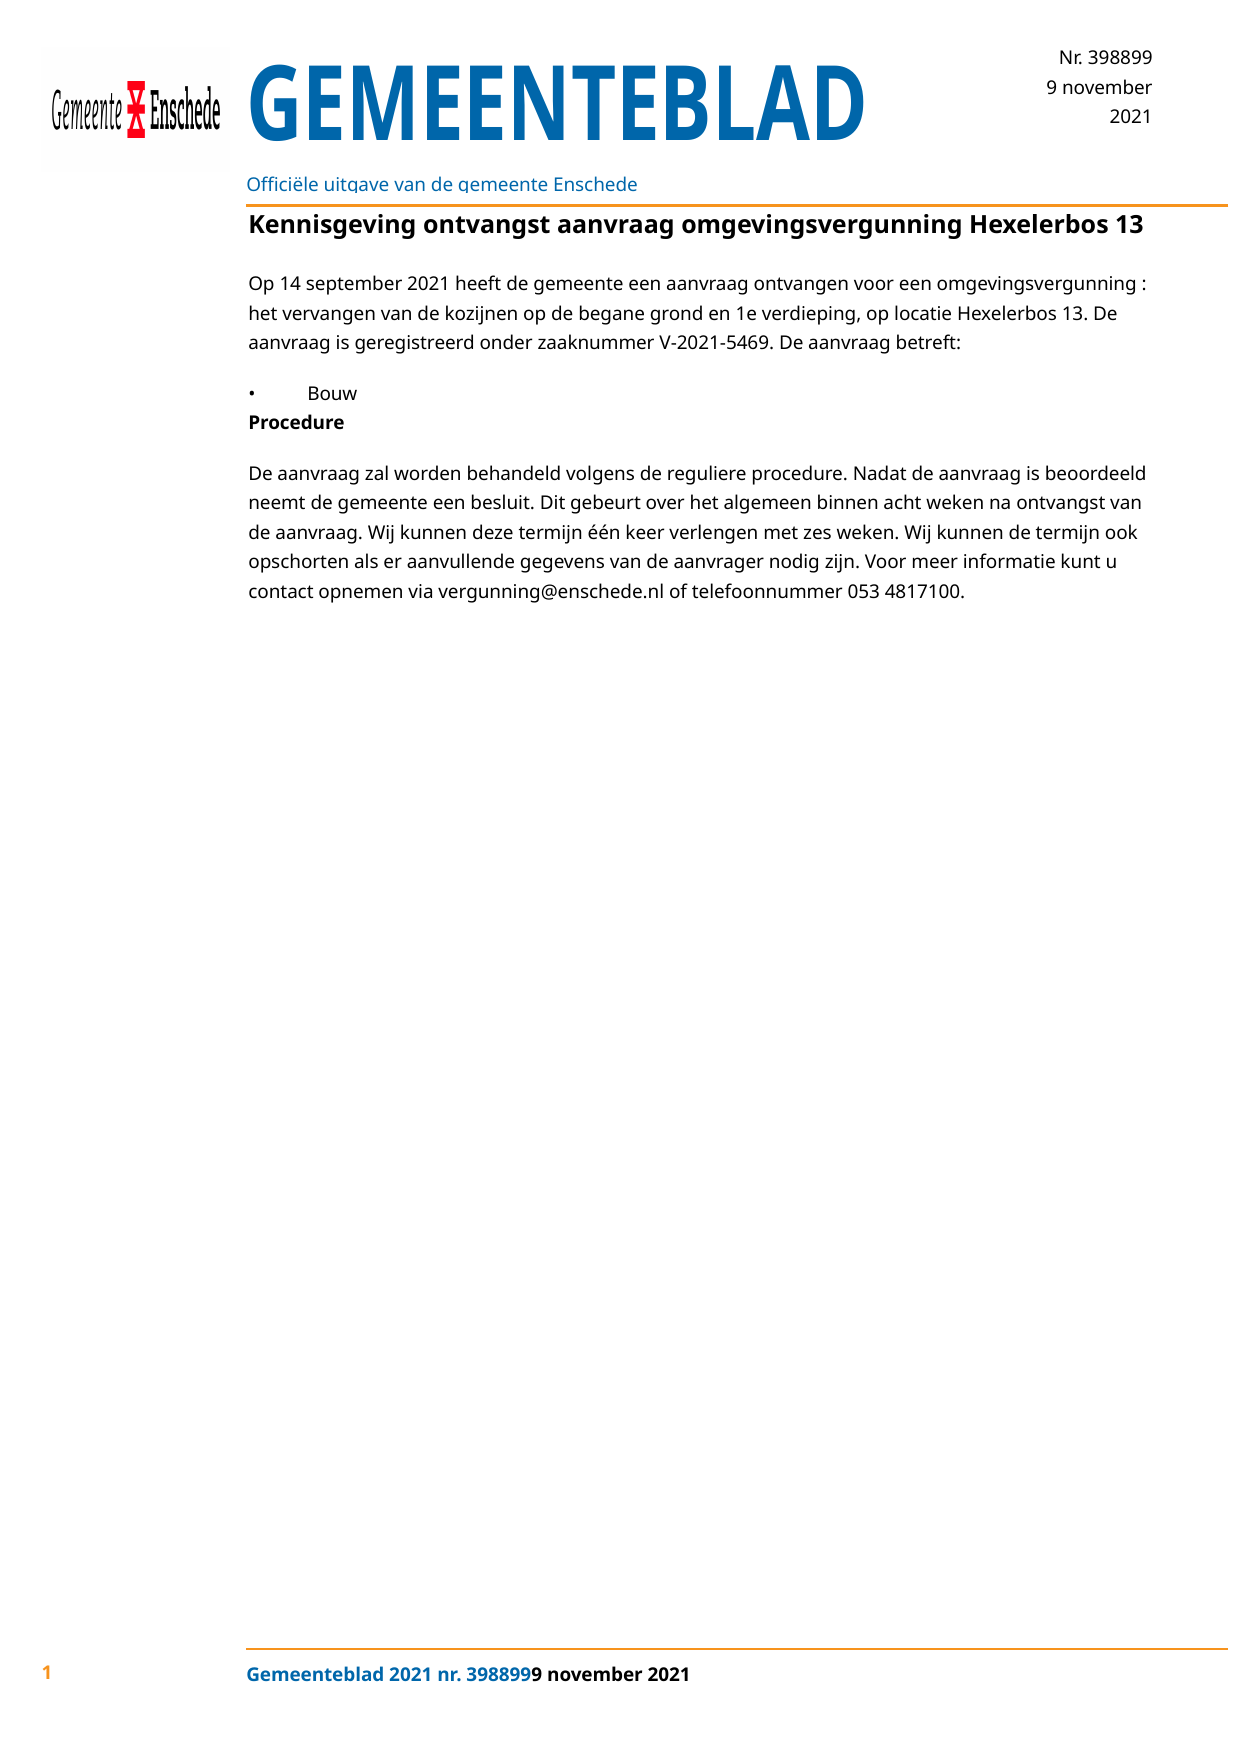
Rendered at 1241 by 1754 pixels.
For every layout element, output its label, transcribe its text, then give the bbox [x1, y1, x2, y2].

text De aanvraag zal worden behandeld volgens de reguliere procedure. Nadat de aanvraag is beoordeeld neemt de gemeente een besluit. Dit gebeurt over het algemeen binnen acht weken na ontvangst van de aanvraag. Wij kunnen deze termijn één keer verlengen met zes weken. Wij kunnen de termijn ook opschorten als er aanvullende gegevens van de aanvrager nodig zijn. Voor meer informatie kunt u contact opnemen via vergunning@enschede.nl of telefoonnummer 053 4817100. [248, 460, 1152, 604]
text Op 14 september 2021 heeft de gemeente een aanvraag ontvangen voor een omgevingsvergunning : het vervangen van de kozijnen op de begane grond en 1e verdieping, op locatie Hexelerbos 13. De aanvraag is geregistreerd onder zaaknummer V-2021-5469. De aanvraag betreft: [248, 270, 1152, 355]
list Bouw [248, 380, 1152, 406]
picture [41, 47, 231, 172]
text Procedure [248, 409, 1152, 435]
text Kennisgeving ontvangst aanvraag omgevingsvergunning Hexelerbos 13 [248, 207, 1152, 241]
